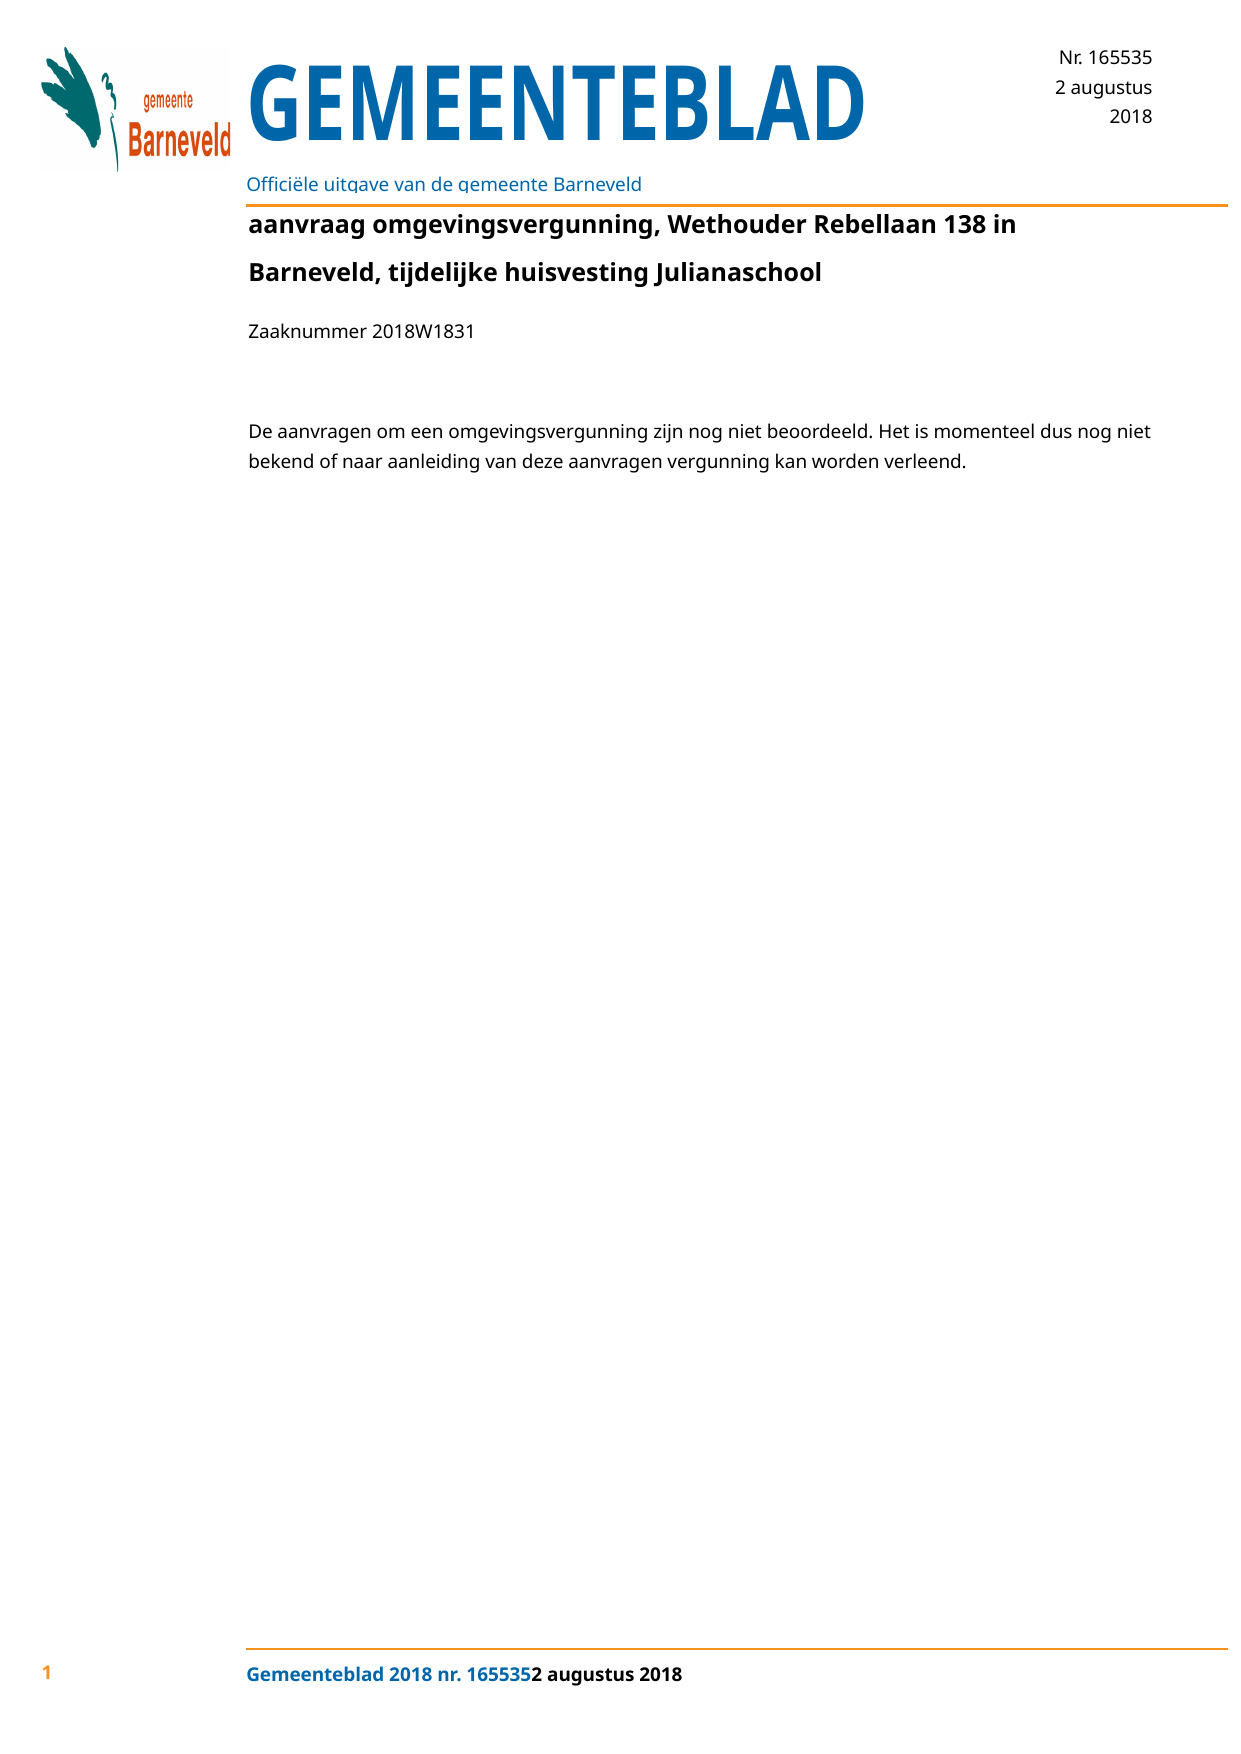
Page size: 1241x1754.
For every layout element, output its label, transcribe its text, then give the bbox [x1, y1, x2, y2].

text Zaaknummer 2018W1831 [248, 318, 1152, 344]
picture [41, 47, 231, 172]
text De aanvragen om een omgevingsvergunning zijn nog niet beoordeeld. Het is momenteel dus nog niet bekend of naar aanleiding van deze aanvragen vergunning kan worden verleend. [248, 419, 1152, 474]
text aanvraag omgevingsvergunning, Wethouder Rebellaan 138 in Barneveld, tijdelijke huisvesting Julianaschool [248, 207, 1152, 288]
